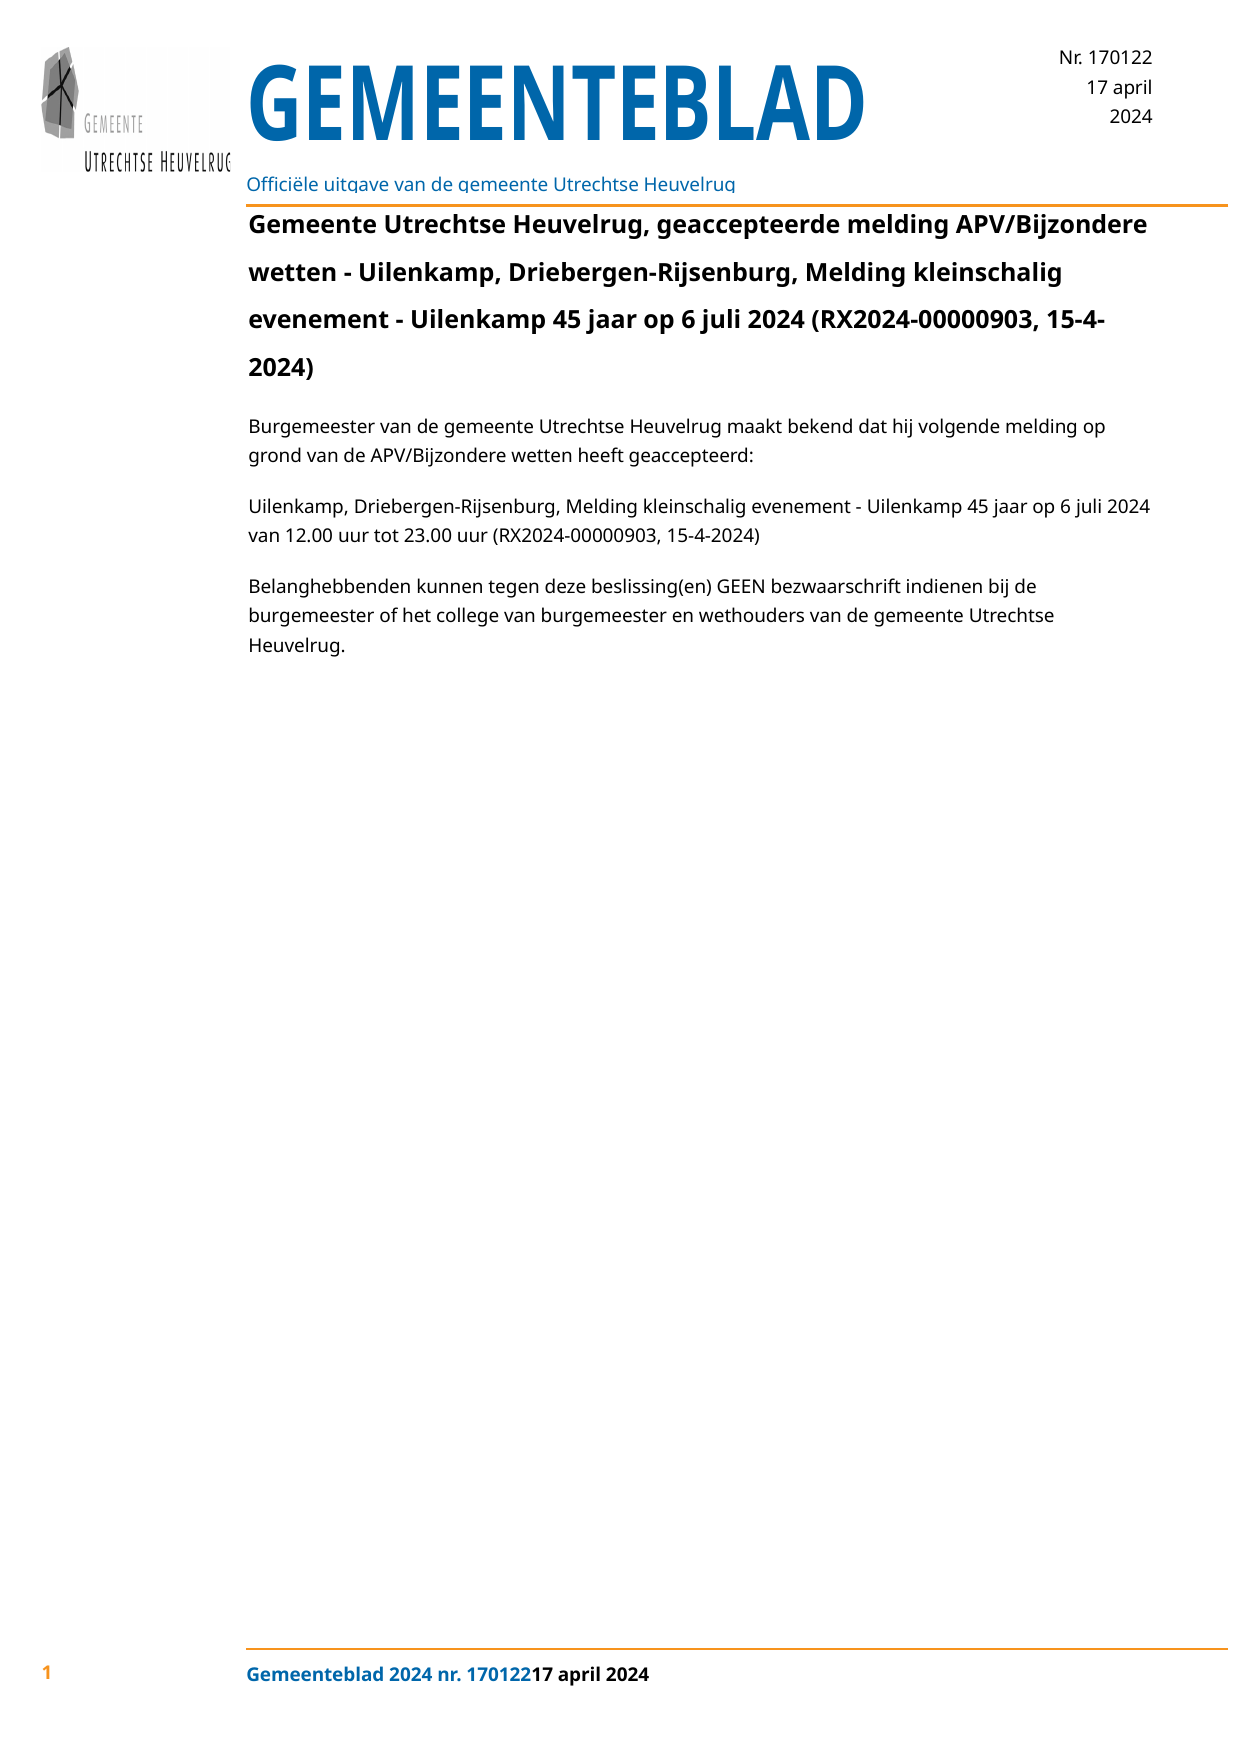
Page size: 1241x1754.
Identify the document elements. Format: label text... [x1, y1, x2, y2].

text Uilenkamp, Driebergen-Rijsenburg, Melding kleinschalig evenement - Uilenkamp 45 jaar op 6 juli 2024 van 12.00 uur tot 23.00 uur (RX2024-00000903, 15-4-2024) [248, 493, 1152, 548]
picture [41, 47, 231, 172]
text Gemeente Utrechtse Heuvelrug, geaccepteerde melding APV/Bijzondere wetten - Uilenkamp, Driebergen-Rijsenburg, Melding kleinschalig evenement - Uilenkamp 45 jaar op 6 juli 2024 (RX2024-00000903, 15-4-2024) [248, 207, 1152, 384]
text Burgemeester van de gemeente Utrechtse Heuvelrug maakt bekend dat hij volgende melding op grond van de APV/Bijzondere wetten heeft geaccepteerd: [248, 413, 1152, 468]
text Belanghebbenden kunnen tegen deze beslissing(en) GEEN bezwaarschrift indienen bij de burgemeester of het college van burgemeester en wethouders van de gemeente Utrechtse Heuvelrug. [248, 573, 1152, 658]
